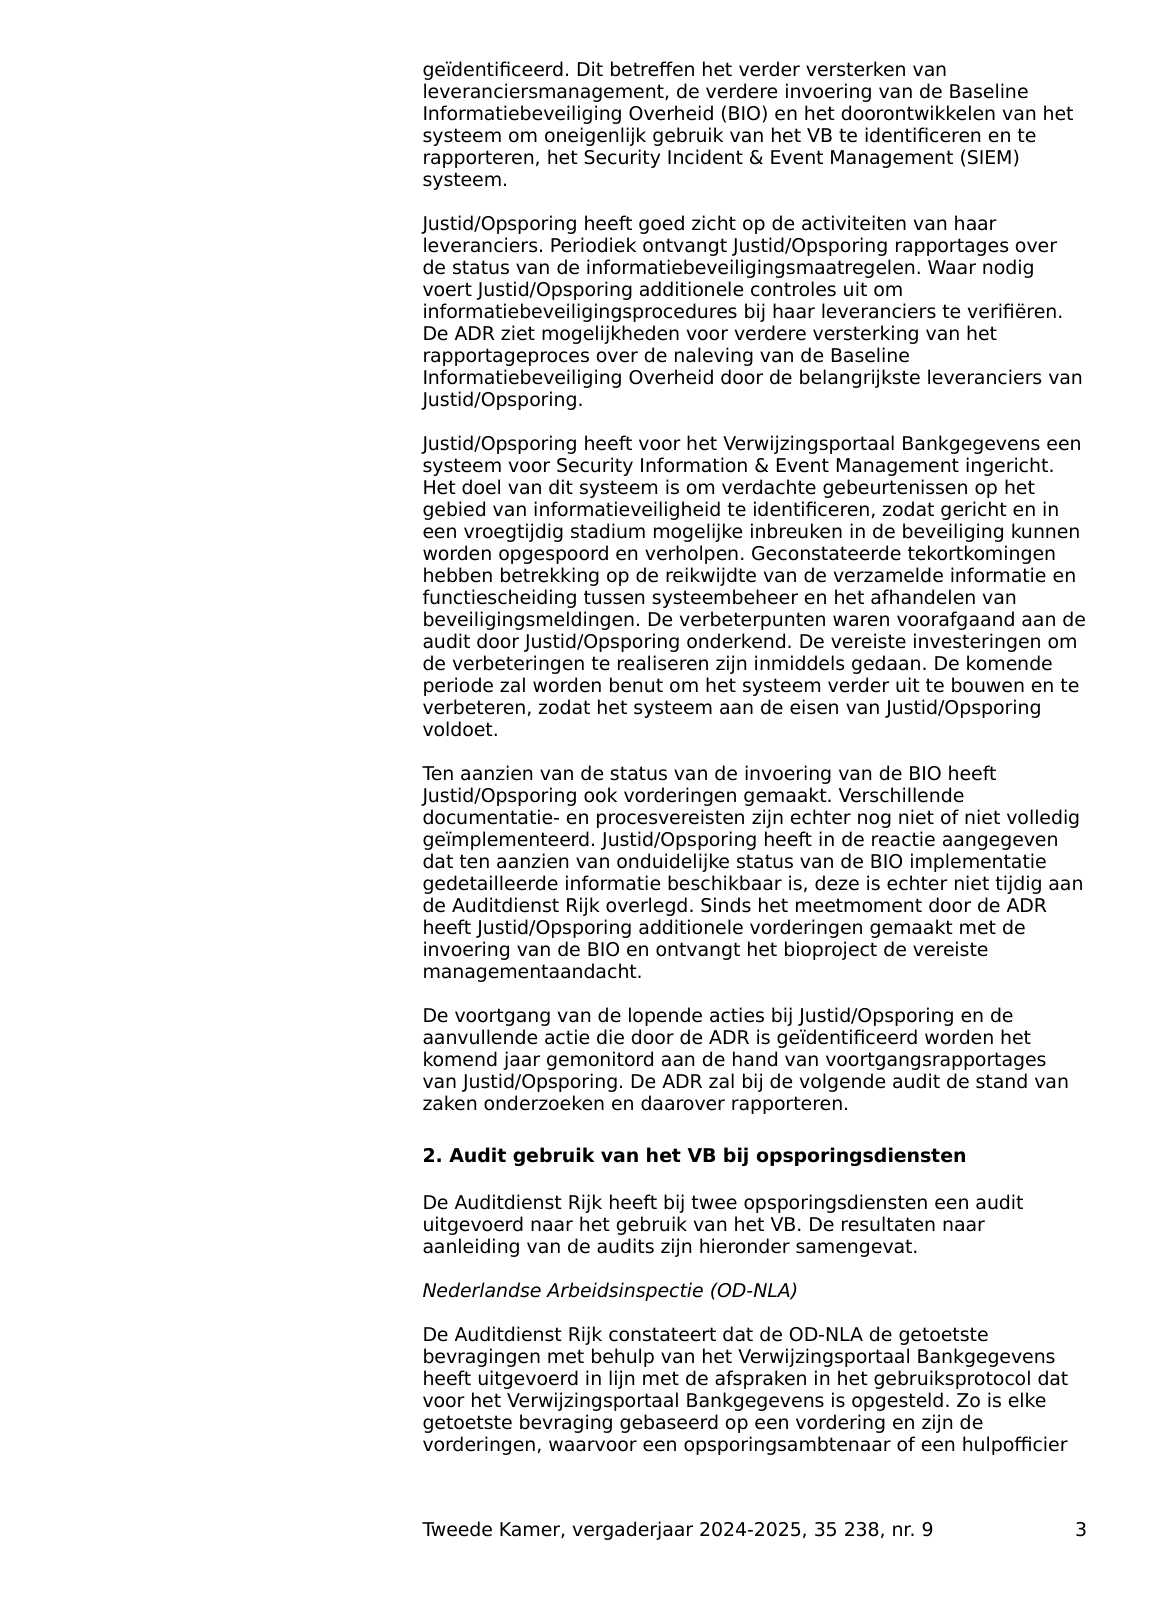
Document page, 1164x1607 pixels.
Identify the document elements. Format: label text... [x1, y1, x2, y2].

subtitle 2. Audit gebruik van het VB bij opsporingsdiensten [422, 1145, 1087, 1167]
text De Auditdienst Rijk constateert dat de OD-NLA de getoetste bevragingen met behulp van het Verwijzingsportaal Bankgegevens heeft uitgevoerd in lijn met de afspraken in het gebruiksprotocol dat voor het Verwijzingsportaal Bankgegevens is opgesteld. Zo is elke getoetste bevraging gebaseerd op een vordering en zijn de vorderingen, waarvoor een opsporingsambtenaar of een hulpofficier [422, 1324, 1087, 1456]
text geïdentificeerd. Dit betreffen het verder versterken van leveranciersmanagement, de verdere invoering van de Baseline Informatiebeveiliging Overheid (BIO) en het doorontwikkelen van het systeem om oneigenlijk gebruik van het VB te identificeren en te rapporteren, het Security Incident & Event Management (SIEM) systeem. [422, 59, 1087, 191]
subtitle Nederlandse Arbeidsinspectie (OD-NLA) [422, 1280, 1087, 1302]
text De Auditdienst Rijk heeft bij twee opsporingsdiensten een audit uitgevoerd naar het gebruik van het VB. De resultaten naar aanleiding van de audits zijn hieronder samengevat. [422, 1192, 1087, 1258]
text Justid/Opsporing heeft voor het Verwijzingsportaal Bankgegevens een systeem voor Security Information & Event Management ingericht. Het doel van dit systeem is om verdachte gebeurtenissen op het gebied van informatieveiligheid te identificeren, zodat gericht en in een vroegtijdig stadium mogelijke inbreuken in de beveiliging kunnen worden opgespoord en verholpen. Geconstateerde tekortkomingen hebben betrekking op de reikwijdte van de verzamelde informatie en functiescheiding tussen systeembeheer en het afhandelen van beveiligingsmeldingen. De verbeterpunten waren voorafgaand aan de audit door Justid/Opsporing onderkend. De vereiste investeringen om de verbeteringen te realiseren zijn inmiddels gedaan. De komende periode zal worden benut om het systeem verder uit te bouwen en te verbeteren, zodat het systeem aan de eisen van Justid/Opsporing voldoet. [422, 433, 1087, 741]
text De voortgang van de lopende acties bij Justid/Opsporing en de aanvullende actie die door de ADR is geïdentificeerd worden het komend jaar gemonitord aan de hand van voortgangsrapportages van Justid/Opsporing. De ADR zal bij de volgende audit de stand van zaken onderzoeken en daarover rapporteren. [422, 1005, 1087, 1115]
text Ten aanzien van de status van de invoering van de BIO heeft Justid/Opsporing ook vorderingen gemaakt. Verschillende documentatie- en procesvereisten zijn echter nog niet of niet volledig geïmplementeerd. Justid/Opsporing heeft in de reactie aangegeven dat ten aanzien van onduidelijke status van de BIO implementatie gedetailleerde informatie beschikbaar is, deze is echter niet tijdig aan de Auditdienst Rijk overlegd. Sinds het meetmoment door de ADR heeft Justid/Opsporing additionele vorderingen gemaakt met de invoering van de BIO en ontvangt het bioproject de vereiste managementaandacht. [422, 763, 1087, 983]
text Justid/Opsporing heeft goed zicht op de activiteiten van haar leveranciers. Periodiek ontvangt Justid/Opsporing rapportages over de status van de informatiebeveiligingsmaatregelen. Waar nodig voert Justid/Opsporing additionele controles uit om informatiebeveiligingsprocedures bij haar leveranciers te verifiëren. De ADR ziet mogelijkheden voor verdere versterking van het rapportageproces over de naleving van de Baseline Informatiebeveiliging Overheid door de belangrijkste leveranciers van Justid/Opsporing. [422, 213, 1087, 411]
